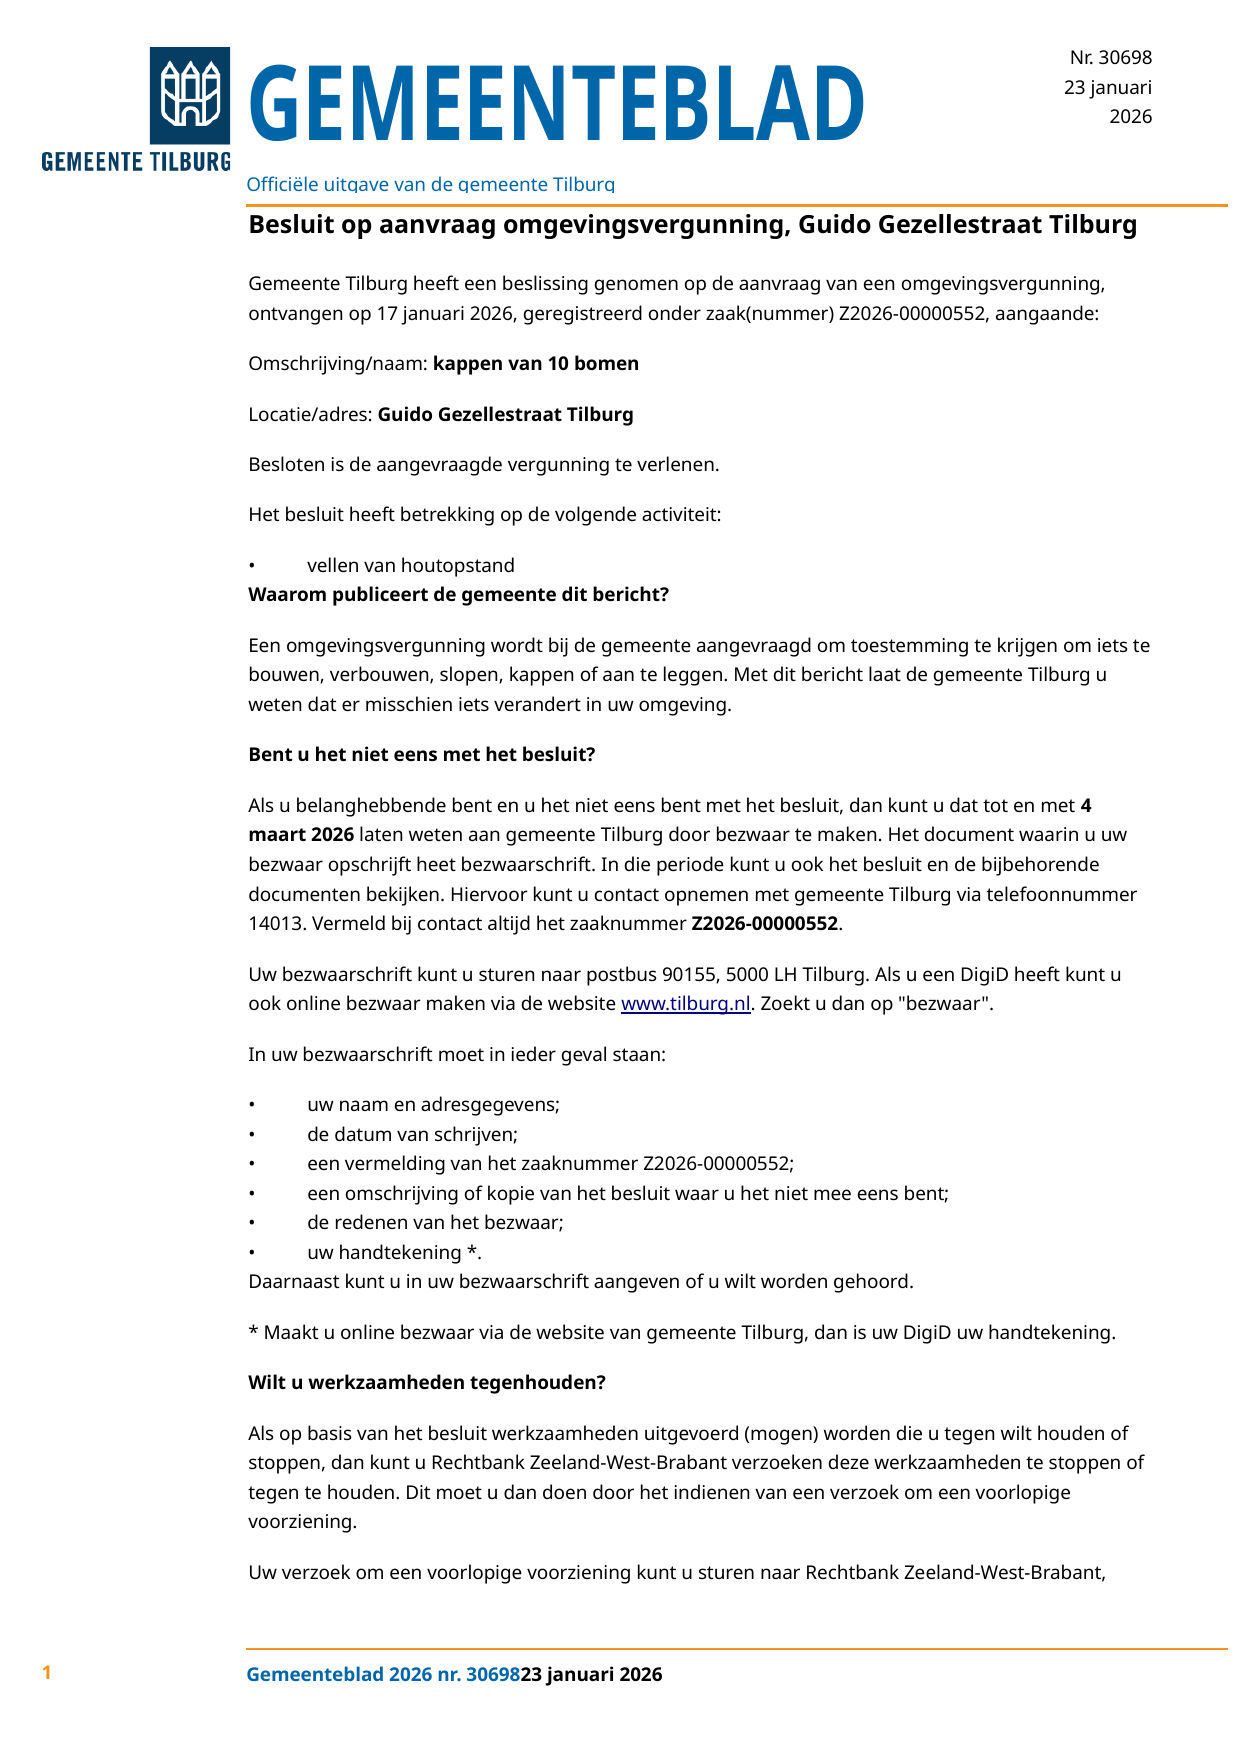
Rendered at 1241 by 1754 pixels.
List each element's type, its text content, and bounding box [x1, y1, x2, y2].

list uw naam en adresgegevens; [248, 1091, 1152, 1117]
text Uw verzoek om een voorlopige voorziening kunt u sturen naar Rechtbank Zeeland-West-Brabant, [248, 1559, 1152, 1585]
text Locatie/adres: Guido Gezellestraat Tilburg [248, 401, 1152, 426]
text Het besluit heeft betrekking op de volgende activiteit: [248, 502, 1152, 527]
list uw handtekening *. [248, 1239, 1152, 1265]
text Omschrijving/naam: kappen van 10 bomen [248, 350, 1152, 376]
list een omschrijving of kopie van het besluit waar u het niet mee eens bent; [248, 1180, 1152, 1206]
text Als u belanghebbende bent en u het niet eens bent met het besluit, dan kunt u dat tot en met 4 maart 2026 laten weten aan gemeente Tilburg door bezwaar te maken. Het document waarin u uw bezwaar opschrijft heet bezwaarschrift. In die periode kunt u ook het besluit en de bijbehorende documenten bekijken. Hiervoor kunt u contact opnemen met gemeente Tilburg via telefoonnummer 14013. Vermeld bij contact altijd het zaaknummer Z2026-00000552. [248, 792, 1152, 936]
list de datum van schrijven; [248, 1121, 1152, 1146]
text Wilt u werkzaamheden tegenhouden? [248, 1369, 1152, 1395]
list de redenen van het bezwaar; [248, 1209, 1152, 1235]
text Gemeente Tilburg heeft een beslissing genomen op de aanvraag van een omgevingsvergunning, ontvangen op 17 januari 2026, geregistreerd onder zaak(nummer) Z2026-00000552, aangaande: [248, 270, 1152, 326]
list vellen van houtopstand [248, 552, 1152, 578]
text Daarnaast kunt u in uw bezwaarschrift aangeven of u wilt worden gehoord. [248, 1269, 1152, 1294]
text Waarom publiceert de gemeente dit bericht? [248, 582, 1152, 607]
text Besluit op aanvraag omgevingsvergunning, Guido Gezellestraat Tilburg [248, 207, 1152, 241]
text Bent u het niet eens met het besluit? [248, 742, 1152, 767]
text Een omgevingsvergunning wordt bij de gemeente aangevraagd om toestemming te krijgen om iets te bouwen, verbouwen, slopen, kappen of aan te leggen. Met dit bericht laat de gemeente Tilburg u weten dat er misschien iets verandert in uw omgeving. [248, 632, 1152, 717]
text In uw bezwaarschrift moet in ieder geval staan: [248, 1041, 1152, 1066]
list een vermelding van het zaaknummer Z2026-00000552; [248, 1150, 1152, 1176]
picture [41, 47, 231, 172]
text Besloten is de aangevraagde vergunning te verlenen. [248, 451, 1152, 477]
text * Maakt u online bezwaar via de website van gemeente Tilburg, dan is uw DigiD uw handtekening. [248, 1319, 1152, 1345]
text Als op basis van het besluit werkzaamheden uitgevoerd (mogen) worden die u tegen wilt houden of stoppen, dan kunt u Rechtbank Zeeland-West-Brabant verzoeken deze werkzaamheden te stoppen of tegen te houden. Dit moet u dan doen door het indienen van een verzoek om een voorlopige voorziening. [248, 1420, 1152, 1534]
text Uw bezwaarschrift kunt u sturen naar postbus 90155, 5000 LH Tilburg. Als u een DigiD heeft kunt u ook online bezwaar maken via de website www.tilburg.nl. Zoekt u dan op "bezwaar". [248, 961, 1152, 1016]
